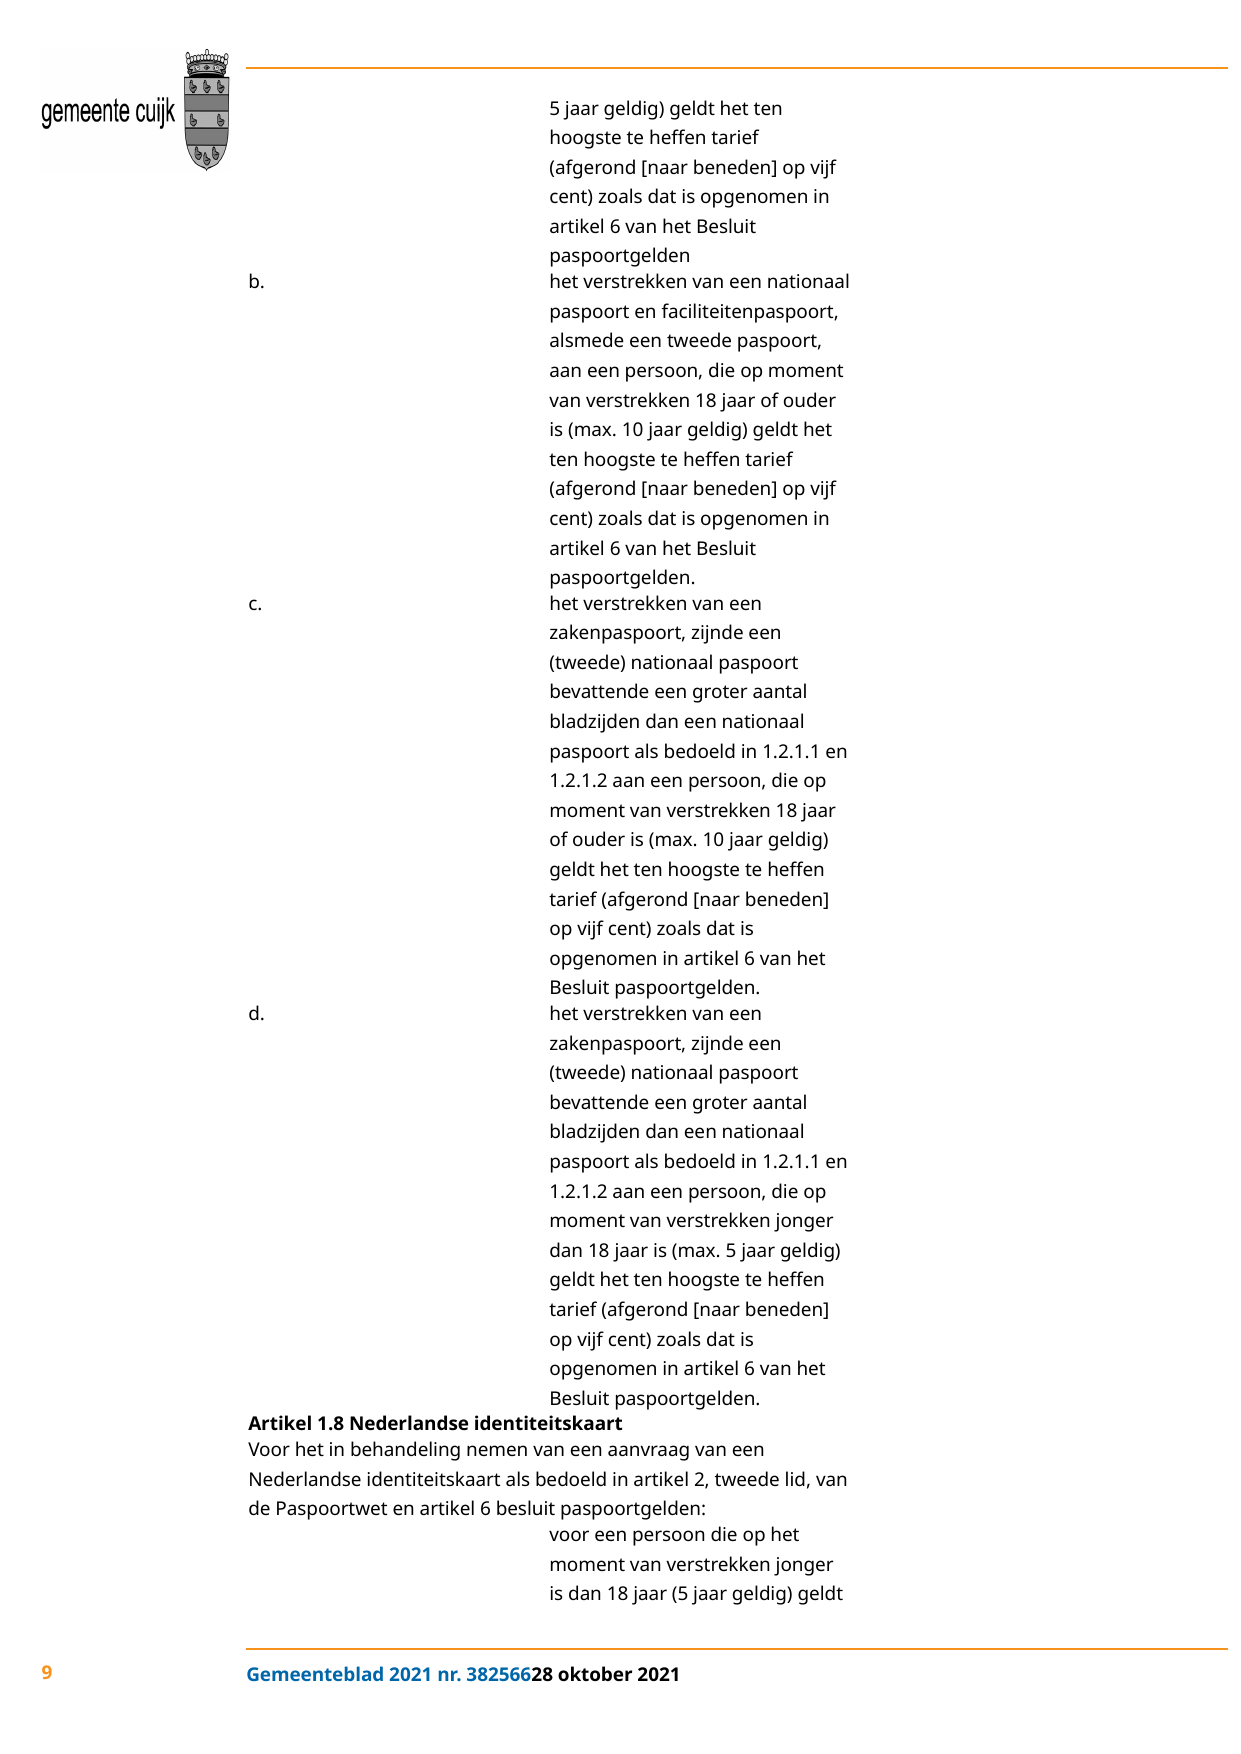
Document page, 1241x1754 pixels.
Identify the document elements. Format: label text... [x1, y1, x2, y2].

table_cell het verstrekken van een zakenpaspoort, zijnde een (tweede) nationaal paspoort bevattende een groter aantal bladzijden dan een nationaal paspoort als bedoeld in 1.2.1.1 en 1.2.1.2 aan een persoon, die op moment van verstrekken 18 jaar of ouder is (max. 10 jaar geldig) geldt het ten hoogste te heffen tarief (afgerond [naar beneden] op vijf cent) zoals dat is opgenomen in artikel 6 van het Besluit paspoortgelden. [549, 590, 850, 1000]
table_cell [850, 269, 1152, 590]
picture [41, 47, 231, 172]
table_cell [248, 1521, 549, 1606]
table_cell Artikel 1.8 Nederlandse identiteitskaart [248, 1411, 850, 1436]
table_cell het verstrekken van een nationaal paspoort en faciliteitenpaspoort, alsmede een tweede paspoort, aan een persoon, die op moment van verstrekken 18 jaar of ouder is (max. 10 jaar geldig) geldt het ten hoogste te heffen tarief (afgerond [naar beneden] op vijf cent) zoals dat is opgenomen in artikel 6 van het Besluit paspoortgelden. [549, 269, 850, 590]
table_cell [248, 95, 549, 268]
table_cell c. [248, 590, 549, 1000]
table_cell [850, 1000, 1152, 1411]
table_cell d. [248, 1000, 549, 1411]
table_cell [850, 1436, 1152, 1521]
table_cell [850, 1521, 1152, 1606]
table_cell voor een persoon die op het moment van verstrekken jonger is dan 18 jaar (5 jaar geldig) geldt [549, 1521, 850, 1606]
table_cell [850, 95, 1152, 268]
table_cell het verstrekken van een zakenpaspoort, zijnde een (tweede) nationaal paspoort bevattende een groter aantal bladzijden dan een nationaal paspoort als bedoeld in 1.2.1.1 en 1.2.1.2 aan een persoon, die op moment van verstrekken jonger dan 18 jaar is (max. 5 jaar geldig) geldt het ten hoogste te heffen tarief (afgerond [naar beneden] op vijf cent) zoals dat is opgenomen in artikel 6 van het Besluit paspoortgelden. [549, 1000, 850, 1411]
table_cell 5 jaar geldig) geldt het ten hoogste te heffen tarief (afgerond [naar beneden] op vijf cent) zoals dat is opgenomen in artikel 6 van het Besluit paspoortgelden [549, 95, 850, 268]
table_cell Voor het in behandeling nemen van een aanvraag van een Nederlandse identiteitskaart als bedoeld in artikel 2, tweede lid, van de Paspoortwet en artikel 6 besluit paspoortgelden: [248, 1436, 850, 1521]
table_cell [850, 590, 1152, 1000]
table_cell [850, 1411, 1152, 1436]
table_cell b. [248, 269, 549, 590]
